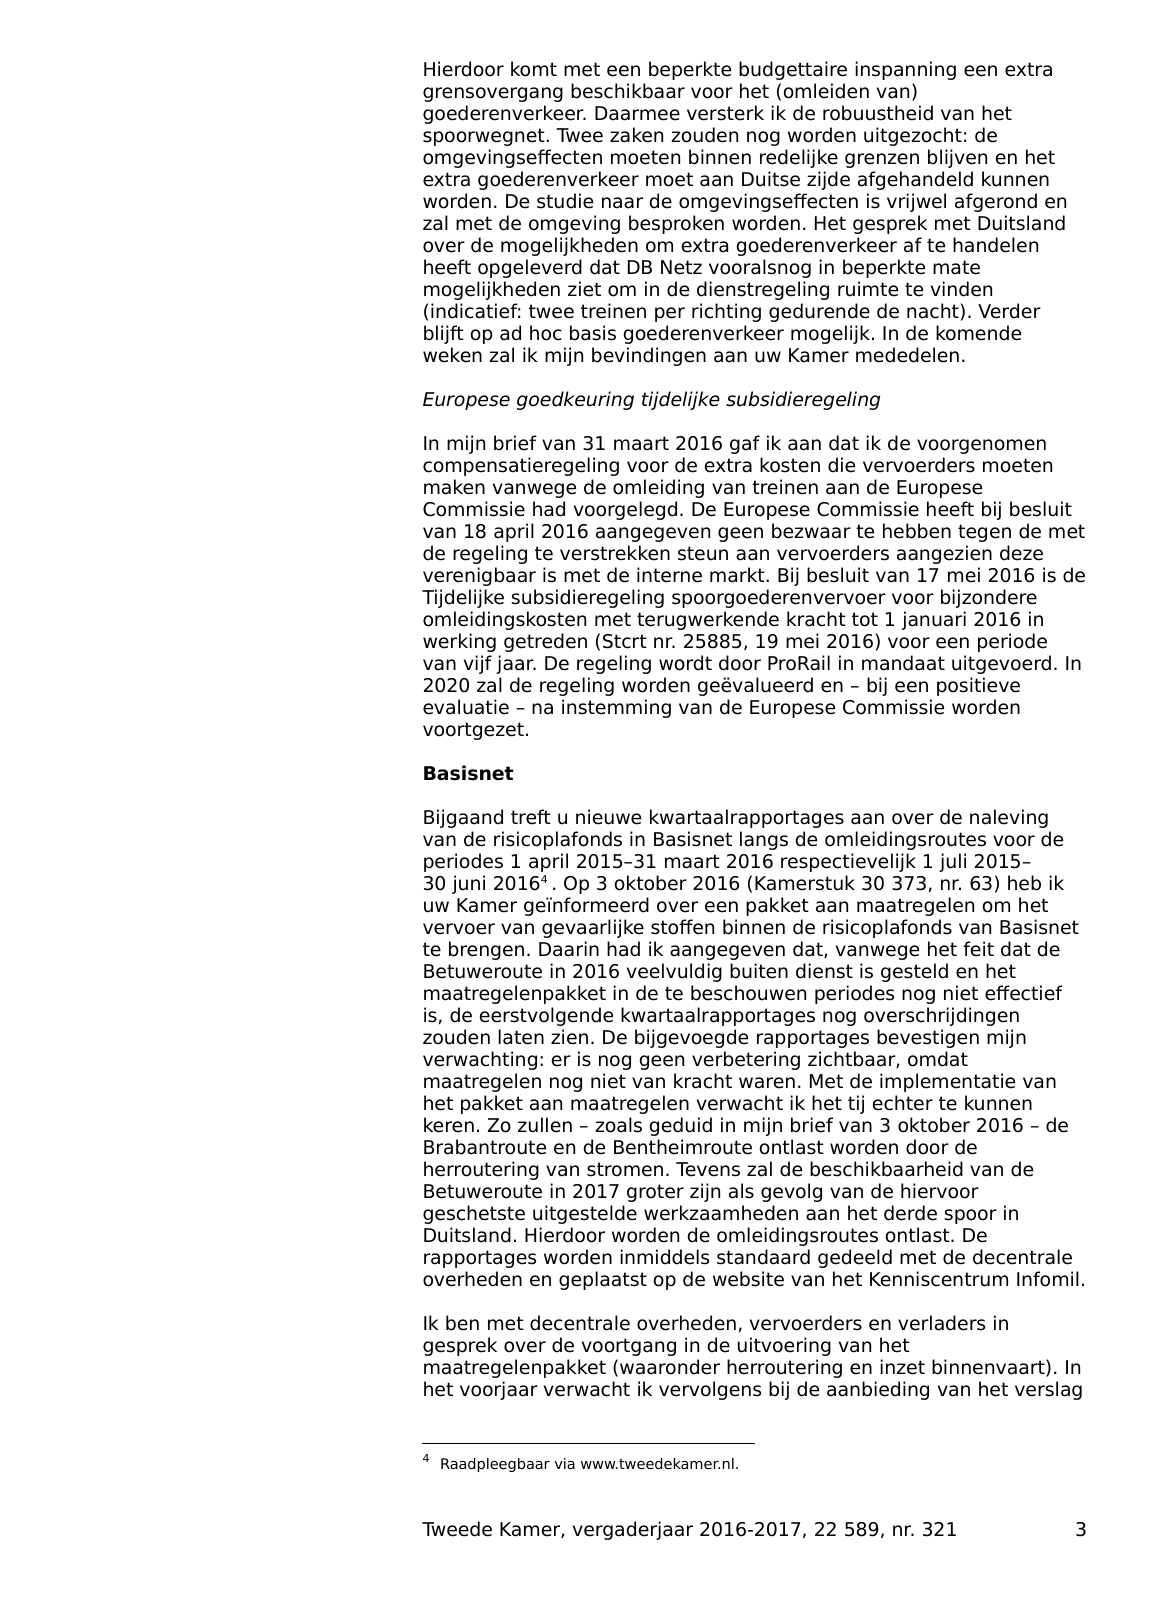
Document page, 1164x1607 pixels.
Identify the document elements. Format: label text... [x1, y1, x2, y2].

text Ik ben met decentrale overheden, vervoerders en verladers in gesprek over de voortgang in de uitvoering van het maatregelenpakket (waaronder herroutering en inzet binnenvaart). In het voorjaar verwacht ik vervolgens bij de aanbieding van het verslag [422, 1313, 1087, 1401]
text Hierdoor komt met een beperkte budgettaire inspanning een extra grensovergang beschikbaar voor het (omleiden van) goederenverkeer. Daarmee versterk ik de robuustheid van het spoorwegnet. Twee zaken zouden nog worden uitgezocht: de omgevingseffecten moeten binnen redelijke grenzen blijven en het extra goederenverkeer moet aan Duitse zijde afgehandeld kunnen worden. De studie naar de omgevingseffecten is vrijwel afgerond en zal met de omgeving besproken worden. Het gesprek met Duitsland over de mogelijkheden om extra goederenverkeer af te handelen heeft opgeleverd dat DB Netz vooralsnog in beperkte mate mogelijkheden ziet om in de dienstregeling ruimte te vinden (indicatief: twee treinen per richting gedurende de nacht). Verder blijft op ad hoc basis goederenverkeer mogelijk. In de komende weken zal ik mijn bevindingen aan uw Kamer mededelen. [422, 59, 1087, 367]
text Bijgaand treft u nieuwe kwartaalrapportages aan over de naleving van de risicoplafonds in Basisnet langs de omleidingsroutes voor de periodes 1 april 2015–31 maart 2016 respectievelijk 1 juli 2015–30 juni 2016. Op 3 oktober 2016 (Kamerstuk 30 373, nr. 63) heb ik uw Kamer geïnformeerd over een pakket aan maatregelen om het vervoer van gevaarlijke stoffen binnen de risicoplafonds van Basisnet te brengen. Daarin had ik aangegeven dat, vanwege het feit dat de Betuweroute in 2016 veelvuldig buiten dienst is gesteld en het maatregelenpakket in de te beschouwen periodes nog niet effectief is, de eerstvolgende kwartaalrapportages nog overschrijdingen zouden laten zien. De bijgevoegde rapportages bevestigen mijn verwachting: er is nog geen verbetering zichtbaar, omdat maatregelen nog niet van kracht waren. Met de implementatie van het pakket aan maatregelen verwacht ik het tij echter te kunnen keren. Zo zullen – zoals geduid in mijn brief van 3 oktober 2016 – de Brabantroute en de Bentheimroute ontlast worden door de herroutering van stromen. Tevens zal de beschikbaarheid van de Betuweroute in 2017 groter zijn als gevolg van de hiervoor geschetste uitgestelde werkzaamheden aan het derde spoor in Duitsland. Hierdoor worden de omleidingsroutes ontlast. De rapportages worden inmiddels standaard gedeeld met de decentrale overheden en geplaatst op de website van het Kenniscentrum Infomil. [422, 807, 1087, 1291]
subtitle Europese goedkeuring tijdelijke subsidieregeling [422, 389, 1087, 411]
subtitle Basisnet [422, 763, 1087, 785]
text Raadpleegbaar via www.tweedekamer.nl. [422, 1452, 1087, 1474]
text In mijn brief van 31 maart 2016 gaf ik aan dat ik de voorgenomen compensatieregeling voor de extra kosten die vervoerders moeten maken vanwege de omleiding van treinen aan de Europese Commissie had voorgelegd. De Europese Commissie heeft bij besluit van 18 april 2016 aangegeven geen bezwaar te hebben tegen de met de regeling te verstrekken steun aan vervoerders aangezien deze verenigbaar is met de interne markt. Bij besluit van 17 mei 2016 is de Tijdelijke subsidieregeling spoorgoederenvervoer voor bijzondere omleidingskosten met terugwerkende kracht tot 1 januari 2016 in werking getreden (Stcrt nr. 25885, 19 mei 2016) voor een periode van vijf jaar. De regeling wordt door ProRail in mandaat uitgevoerd. In 2020 zal de regeling worden geëvalueerd en – bij een positieve evaluatie – na instemming van de Europese Commissie worden voortgezet. [422, 433, 1087, 741]
